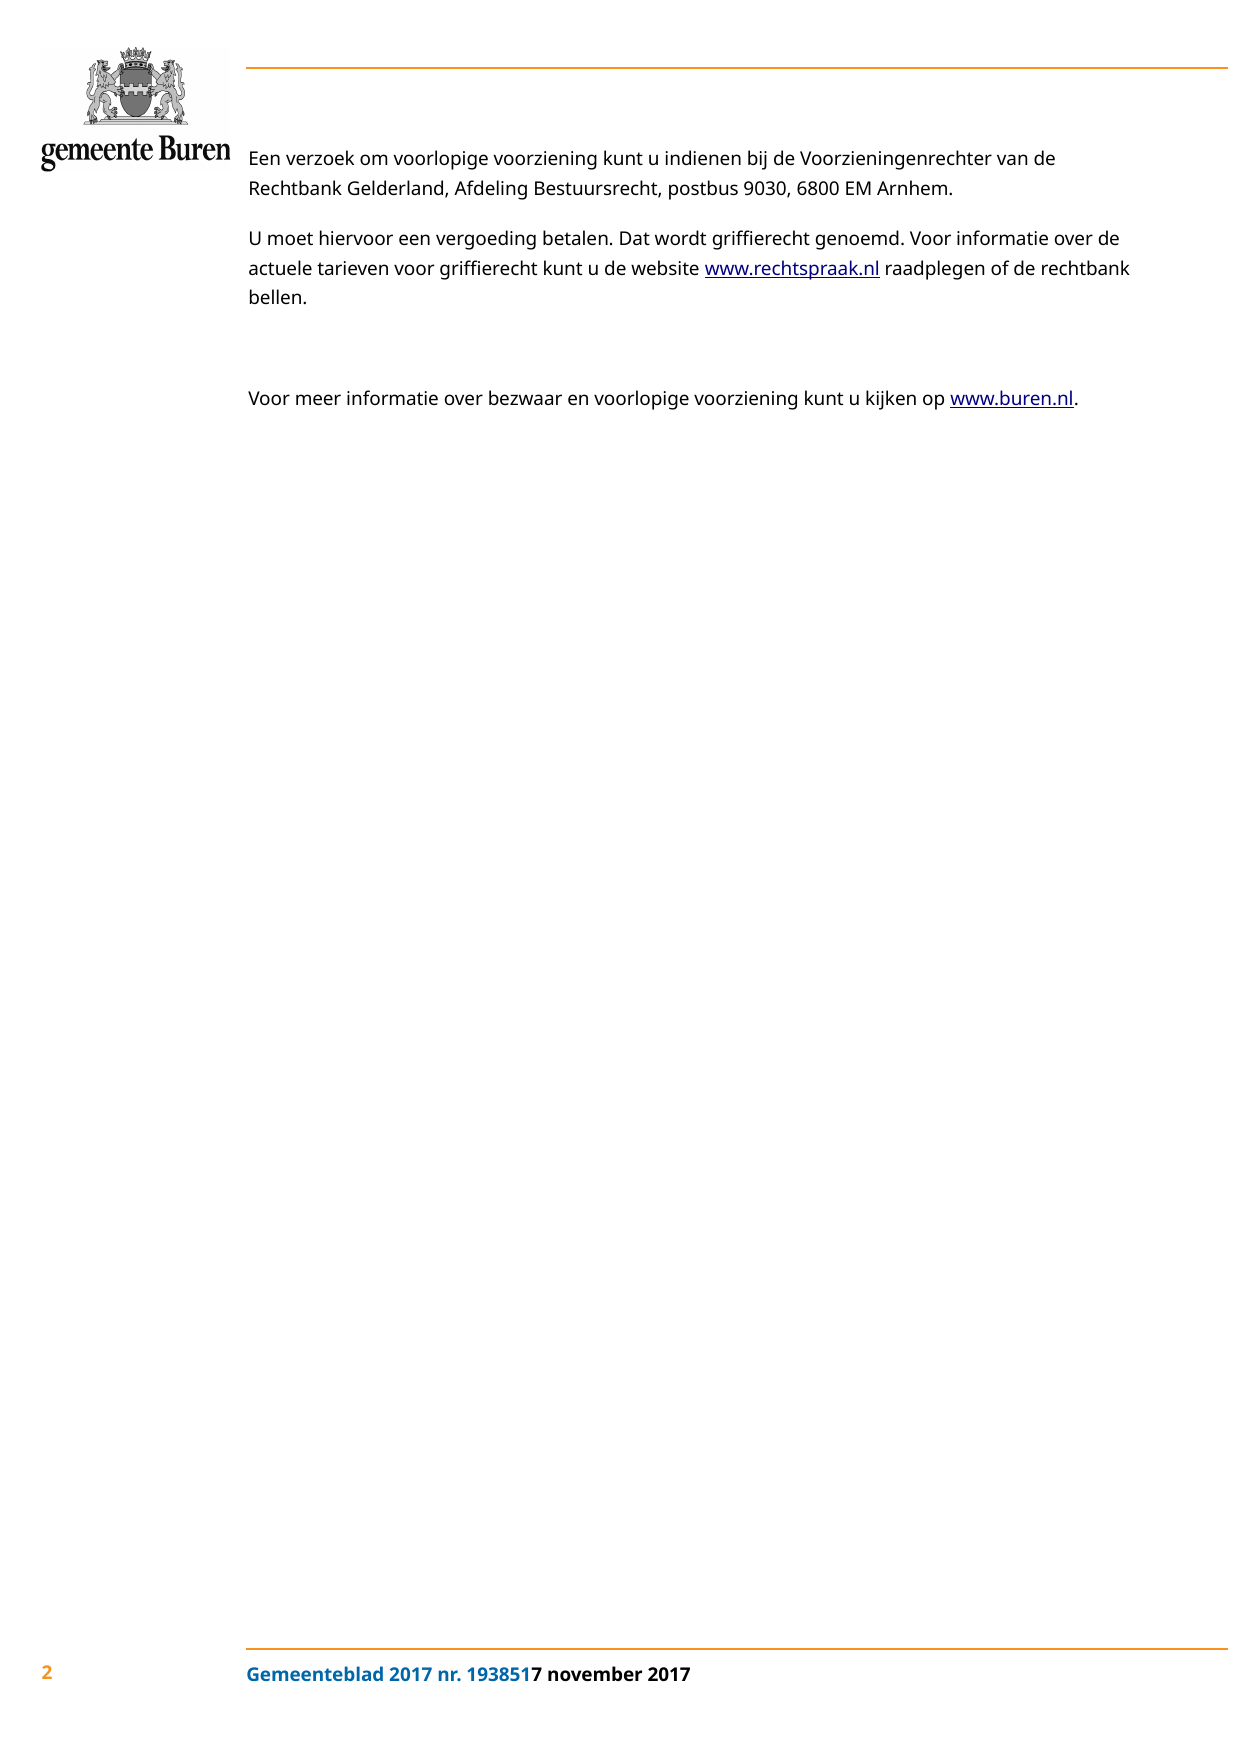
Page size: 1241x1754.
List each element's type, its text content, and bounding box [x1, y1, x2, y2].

text Voor meer informatie over bezwaar en voorlopige voorziening kunt u kijken op www.buren.nl. [248, 385, 1152, 411]
picture [41, 47, 231, 172]
text U moet hiervoor een vergoeding betalen. Dat wordt griffierecht genoemd. Voor informatie over de actuele tarieven voor griffierecht kunt u de website www.rechtspraak.nl raadplegen of de rechtbank bellen. [248, 225, 1152, 310]
text Een verzoek om voorlopige voorziening kunt u indienen bij de Voorzieningenrechter van de Rechtbank Gelderland, Afdeling Bestuursrecht, postbus 9030, 6800 EM Arnhem. [248, 145, 1152, 201]
